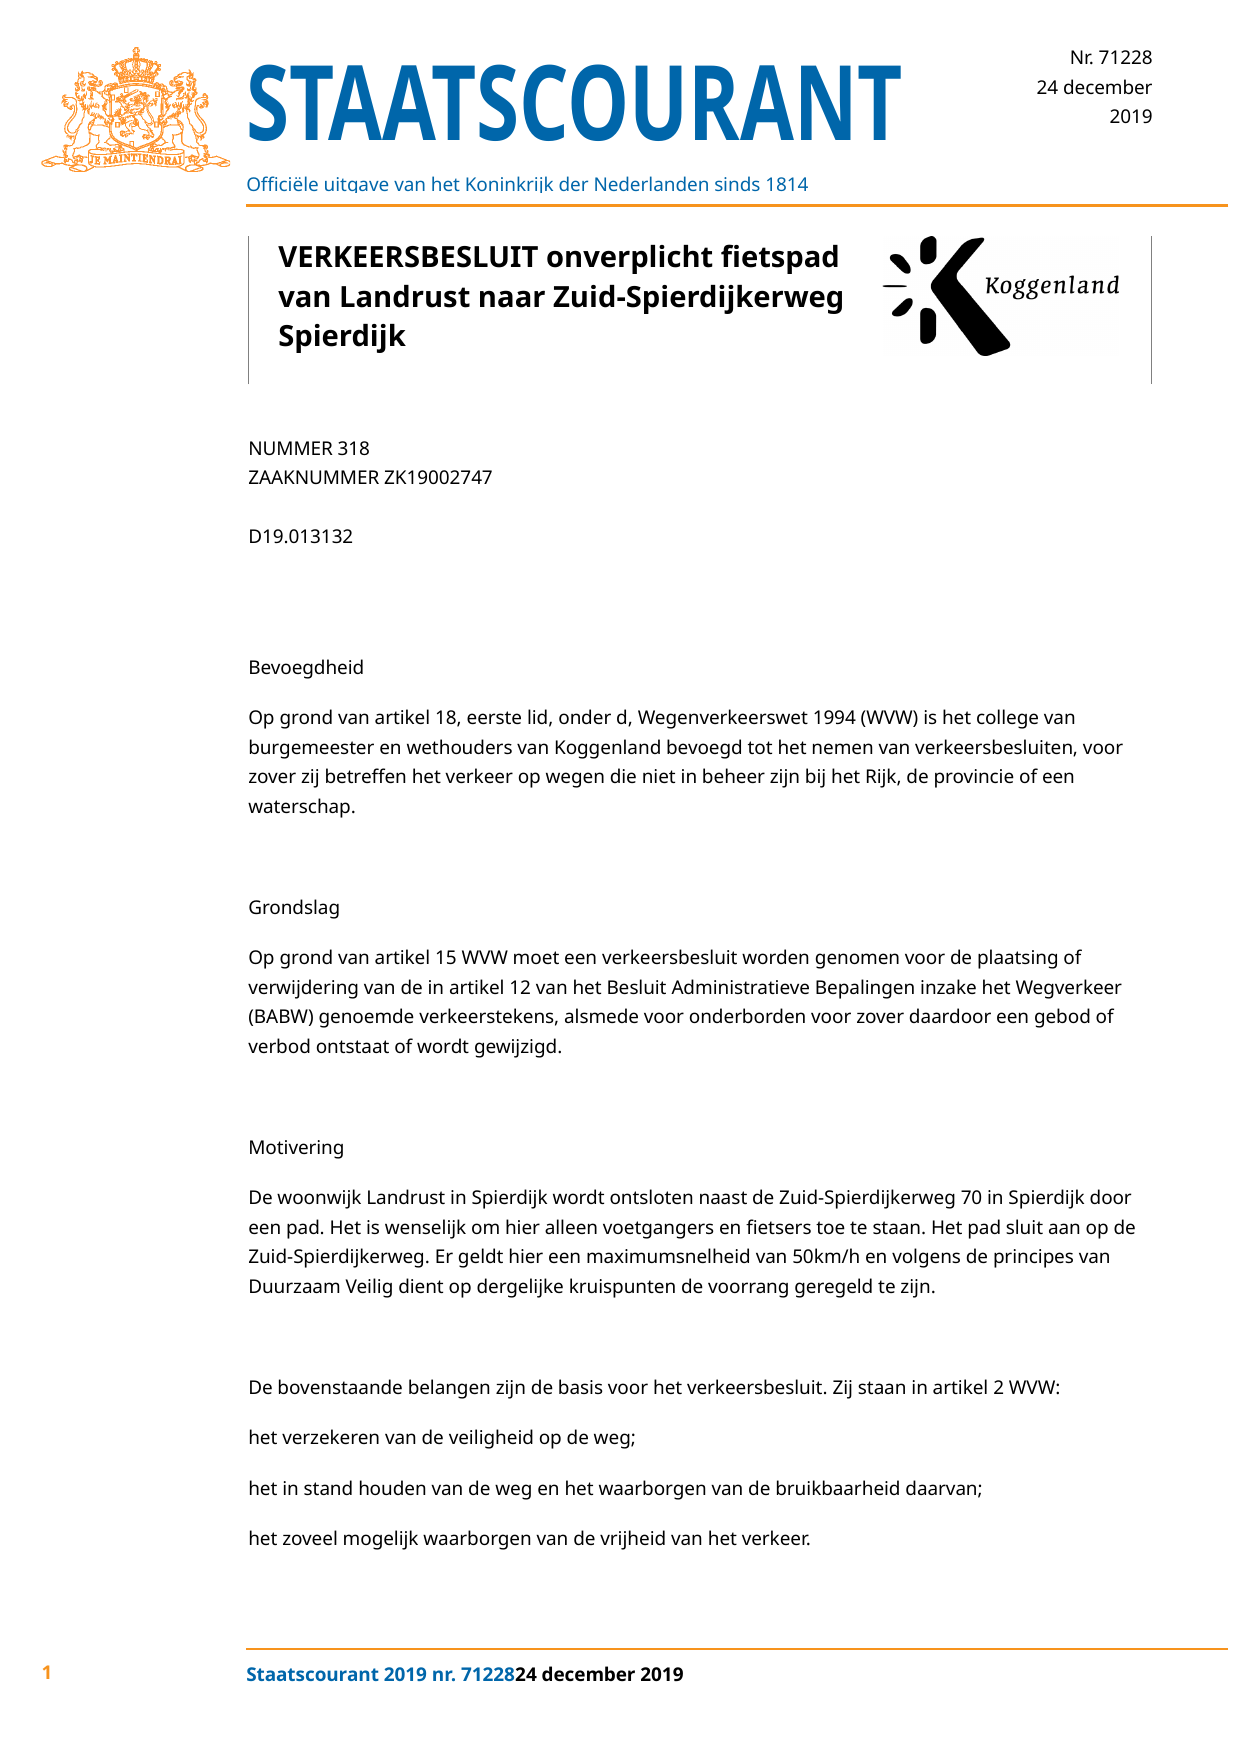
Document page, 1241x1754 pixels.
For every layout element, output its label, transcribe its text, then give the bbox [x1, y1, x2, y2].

text NUMMER 318 [248, 435, 1152, 460]
picture [41, 47, 231, 172]
text De bovenstaande belangen zijn de basis voor het verkeersbesluit. Zij staan in artikel 2 WVW: [248, 1374, 1152, 1399]
text ZAAKNUMMER ZK19002747 [248, 464, 1152, 490]
text het verzekeren van de veiligheid op de weg; [248, 1424, 1152, 1450]
text De woonwijk Landrust in Spierdijk wordt ontsloten naast de Zuid-Spierdijkerweg 70 in Spierdijk door een pad. Het is wenselijk om hier alleen voetgangers en fietsers toe te staan. Het pad sluit aan op de Zuid-Spierdijkerweg. Er geldt hier een maximumsnelheid van 50km/h en volgens de principes van Duurzaam Veilig dient op dergelijke kruispunten de voorrang geregeld te zijn. [248, 1184, 1152, 1299]
text Grondslag [248, 894, 1152, 919]
text Op grond van artikel 18, eerste lid, onder d, Wegenverkeerswet 1994 (WVW) is het college van burgemeester en wethouders van Koggenland bevoegd tot het nemen van verkeersbesluiten, voor zover zij betreffen het verkeer op wegen die niet in beheer zijn bij het Rijk, de provincie of een waterschap. [248, 704, 1152, 819]
text Op grond van artikel 15 WVW moet een verkeersbesluit worden genomen voor de plaatsing of verwijdering van de in artikel 12 van het Besluit Administratieve Bepalingen inzake het Wegverkeer (BABW) genoemde verkeerstekens, alsmede voor onderborden voor zover daardoor een gebod of verbod ontstaat of wordt gewijzigd. [248, 944, 1152, 1059]
table_header [850, 236, 1151, 384]
text Bevoegdheid [248, 654, 1152, 679]
text het in stand houden van de weg en het waarborgen van de bruikbaarheid daarvan; [248, 1475, 1152, 1500]
text het zoveel mogelijk waarborgen van de vrijheid van het verkeer. [248, 1525, 1152, 1551]
text Motivering [248, 1134, 1152, 1159]
table_header VERKEERSBESLUIT onverplicht fietspad van Landrust naar Zuid-Spierdijkerweg Spierdijk [249, 236, 850, 384]
text D19.013132 [248, 523, 1152, 549]
picture [882, 236, 1119, 356]
